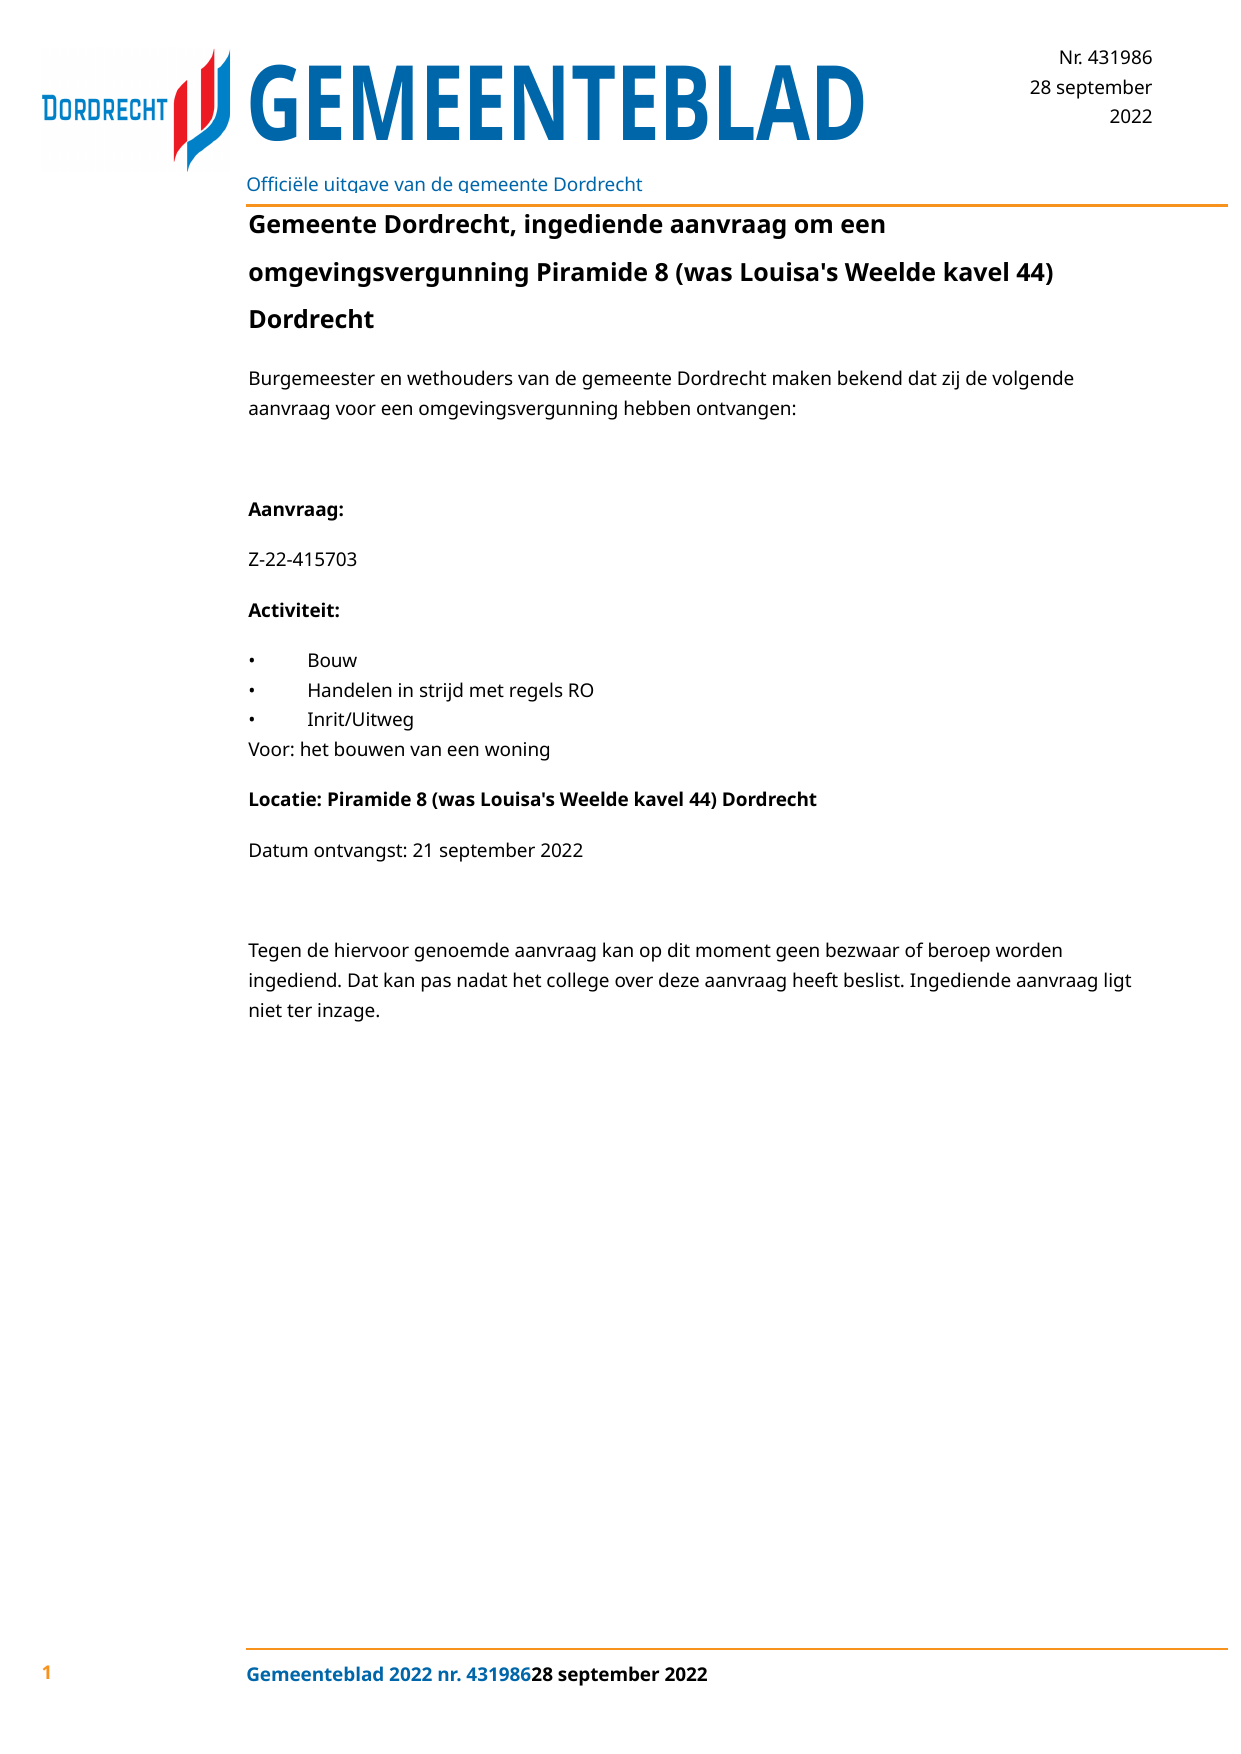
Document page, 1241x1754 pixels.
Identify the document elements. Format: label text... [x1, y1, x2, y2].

text Tegen de hiervoor genoemde aanvraag kan op dit moment geen bezwaar of beroep worden ingediend. Dat kan pas nadat het college over deze aanvraag heeft beslist. Ingediende aanvraag ligt niet ter inzage. [248, 938, 1152, 1022]
list Inrit/Uitweg [248, 706, 1152, 732]
text Voor: het bouwen van een woning [248, 736, 1152, 762]
text Z-22-415703 [248, 546, 1152, 572]
list Bouw [248, 647, 1152, 673]
picture [41, 47, 231, 172]
text Locatie: Piramide 8 (was Louisa's Weelde kavel 44) Dordrecht [248, 786, 1152, 812]
list Handelen in strijd met regels RO [248, 677, 1152, 702]
text Activiteit: [248, 597, 1152, 622]
text Aanvraag: [248, 496, 1152, 522]
text Burgemeester en wethouders van de gemeente Dordrecht maken bekend dat zij de volgende aanvraag voor een omgevingsvergunning hebben ontvangen: [248, 366, 1152, 421]
text Gemeente Dordrecht, ingediende aanvraag om een omgevingsvergunning Piramide 8 (was Louisa's Weelde kavel 44) Dordrecht [248, 207, 1152, 336]
text Datum ontvangst: 21 september 2022 [248, 837, 1152, 862]
